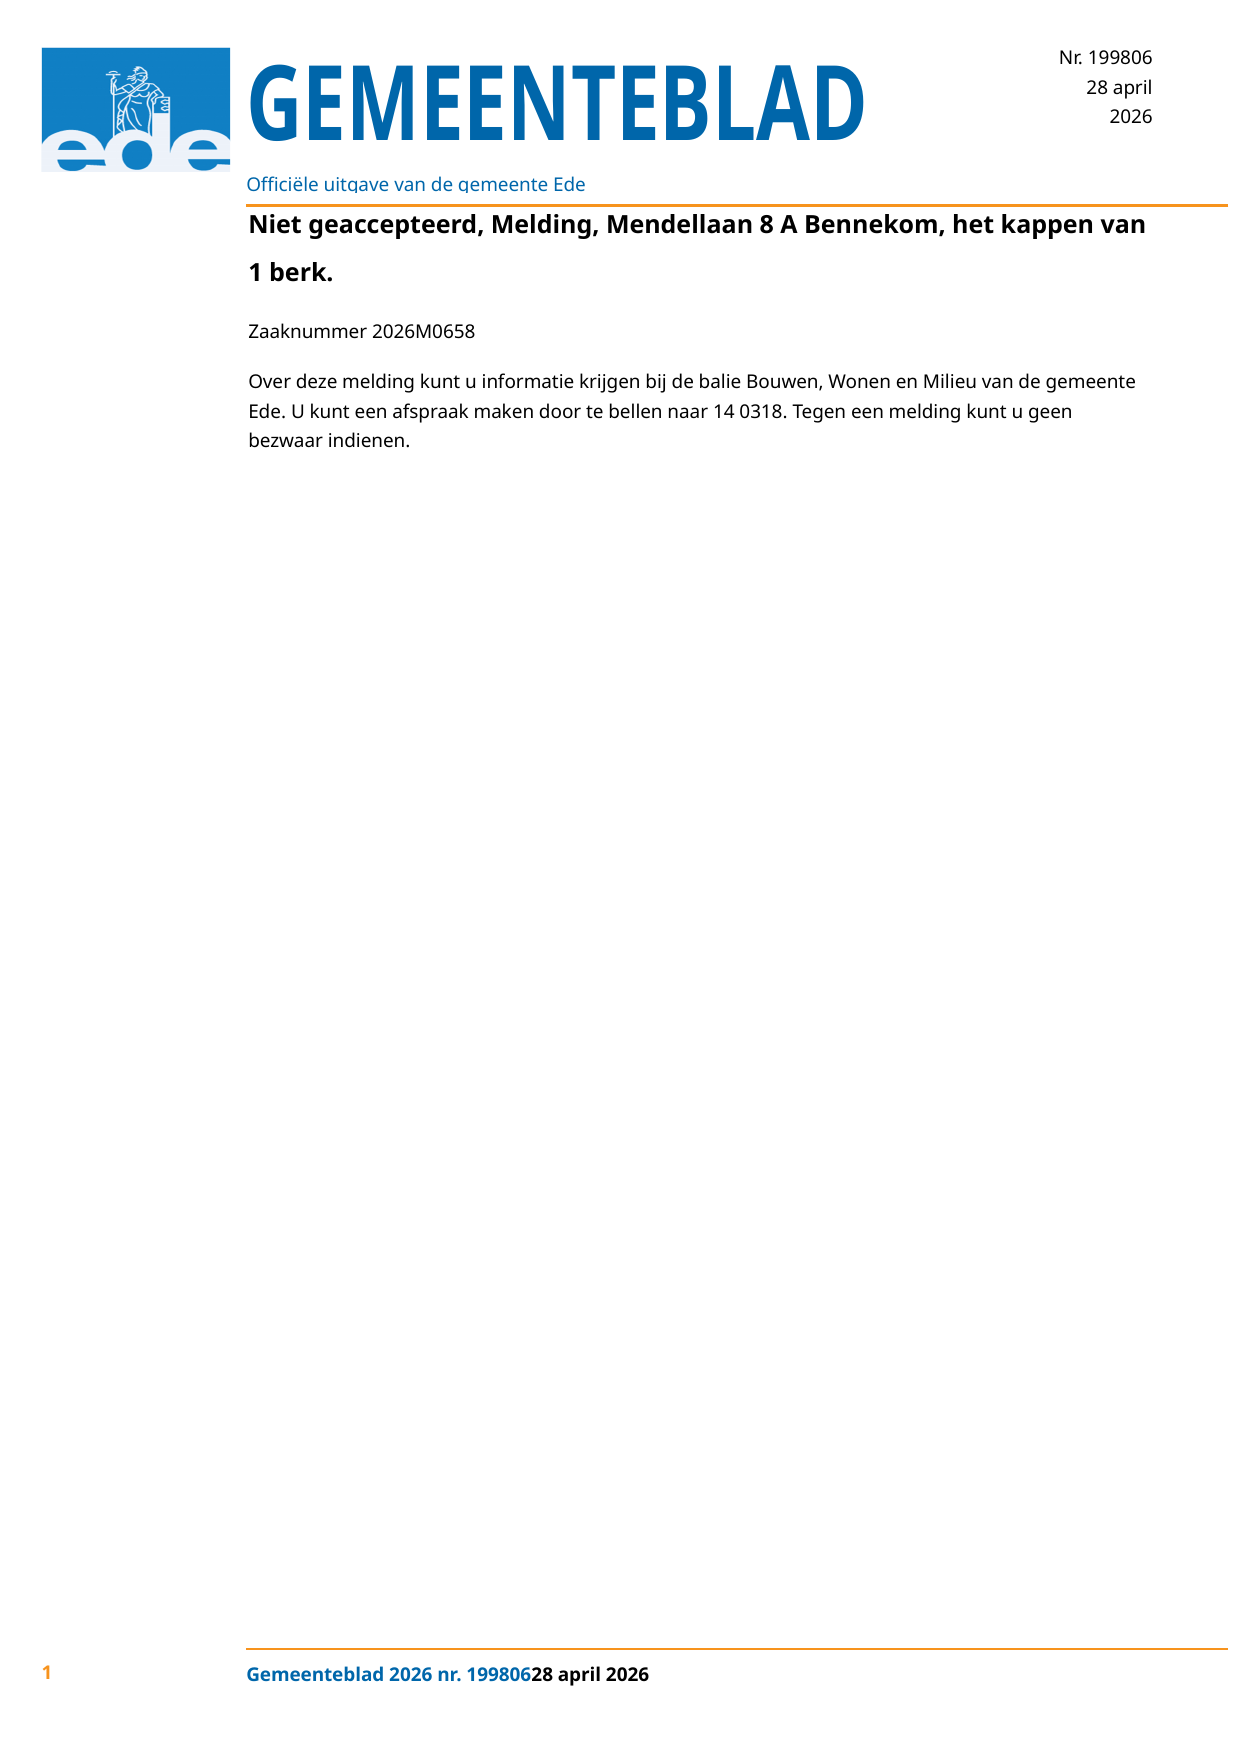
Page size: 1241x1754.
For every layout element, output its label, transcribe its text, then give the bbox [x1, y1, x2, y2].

picture [41, 47, 231, 172]
text Over deze melding kunt u informatie krijgen bij de balie Bouwen, Wonen en Milieu van de gemeente Ede. U kunt een afspraak maken door te bellen naar 14 0318. Tegen een melding kunt u geen bezwaar indienen. [248, 368, 1152, 453]
text Niet geaccepteerd, Melding, Mendellaan 8 A Bennekom, het kappen van 1 berk. [248, 207, 1152, 288]
text Zaaknummer 2026M0658 [248, 318, 1152, 344]
